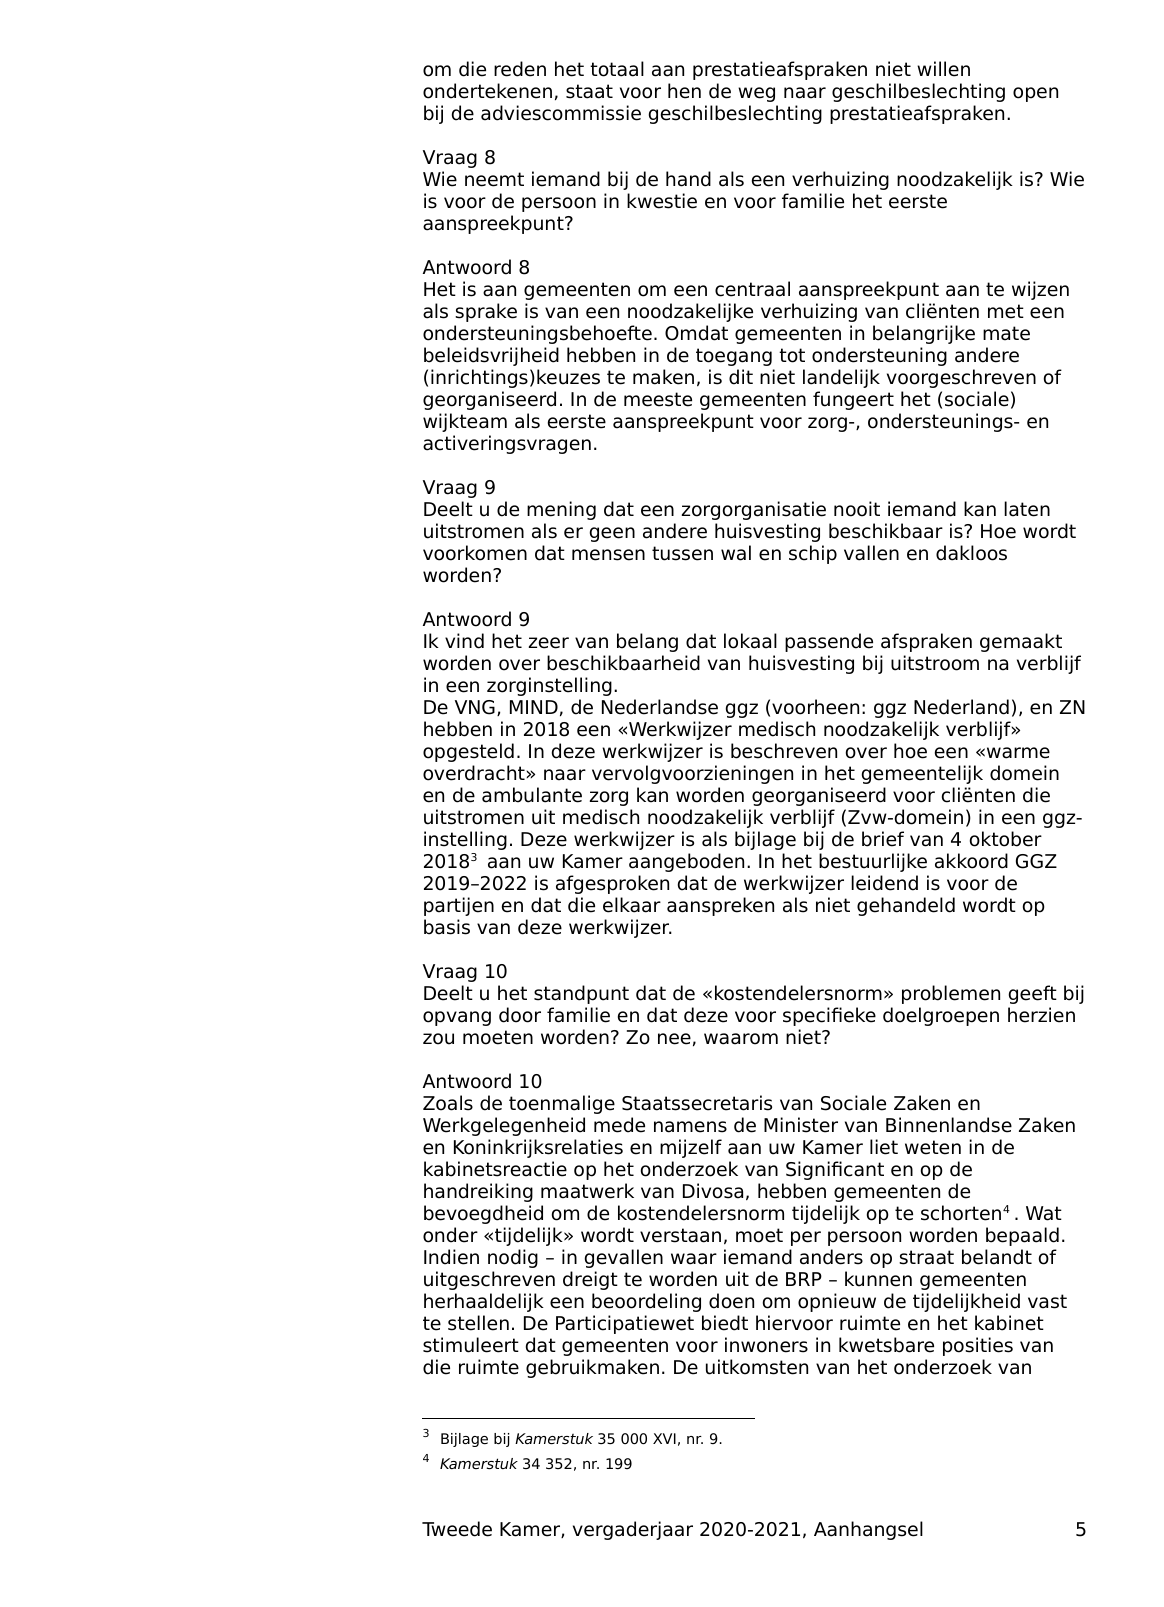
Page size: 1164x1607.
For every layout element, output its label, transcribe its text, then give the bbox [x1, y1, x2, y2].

text Antwoord 8 [422, 257, 1087, 279]
text Bijlage bij Kamerstuk 35 000 XVI, nr. 9. [422, 1427, 1087, 1449]
text Deelt u het standpunt dat de «kostendelersnorm» problemen geeft bij opvang door familie en dat deze voor specifieke doelgroepen herzien zou moeten worden? Zo nee, waarom niet? [422, 983, 1087, 1049]
text Vraag 8 [422, 147, 1087, 169]
text Het is aan gemeenten om een centraal aanspreekpunt aan te wijzen als sprake is van een noodzakelijke verhuizing van cliënten met een ondersteuningsbehoefte. Omdat gemeenten in belangrijke mate beleidsvrijheid hebben in de toegang tot ondersteuning andere (inrichtings)keuzes te maken, is dit niet landelijk voorgeschreven of georganiseerd. In de meeste gemeenten fungeert het (sociale) wijkteam als eerste aanspreekpunt voor zorg-, ondersteunings- en activeringsvragen. [422, 279, 1087, 455]
text Zoals de toenmalige Staatssecretaris van Sociale Zaken en Werkgelegenheid mede namens de Minister van Binnenlandse Zaken en Koninkrijksrelaties en mijzelf aan uw Kamer liet weten in de kabinetsreactie op het onderzoek van Significant en op de handreiking maatwerk van Divosa, hebben gemeenten de bevoegdheid om de kostendelersnorm tijdelijk op te schorten. Wat onder «tijdelijk» wordt verstaan, moet per persoon worden bepaald. Indien nodig – in gevallen waar iemand anders op straat belandt of uitgeschreven dreigt te worden uit de BRP – kunnen gemeenten herhaaldelijk een beoordeling doen om opnieuw de tijdelijkheid vast te stellen. De Participatiewet biedt hiervoor ruimte en het kabinet stimuleert dat gemeenten voor inwoners in kwetsbare posities van die ruimte gebruikmaken. De uitkomsten van het onderzoek van [422, 1093, 1087, 1379]
text Deelt u de mening dat een zorgorganisatie nooit iemand kan laten uitstromen als er geen andere huisvesting beschikbaar is? Hoe wordt voorkomen dat mensen tussen wal en schip vallen en dakloos worden? [422, 499, 1087, 587]
text om die reden het totaal aan prestatieafspraken niet willen ondertekenen, staat voor hen de weg naar geschilbeslechting open bij de adviescommissie geschilbeslechting prestatieafspraken. [422, 59, 1087, 125]
text Vraag 10 [422, 961, 1087, 983]
text Ik vind het zeer van belang dat lokaal passende afspraken gemaakt worden over beschikbaarheid van huisvesting bij uitstroom na verblijf in een zorginstelling. [422, 631, 1087, 697]
text Antwoord 9 [422, 609, 1087, 631]
text Vraag 9 [422, 477, 1087, 499]
text Kamerstuk 34 352, nr. 199 [422, 1452, 1087, 1474]
text De VNG, MIND, de Nederlandse ggz (voorheen: ggz Nederland), en ZN hebben in 2018 een «Werkwijzer medisch noodzakelijk verblijf» opgesteld. In deze werkwijzer is beschreven over hoe een «warme overdracht» naar vervolgvoorzieningen in het gemeentelijk domein en de ambulante zorg kan worden georganiseerd voor cliënten die uitstromen uit medisch noodzakelijk verblijf (Zvw-domein) in een ggz-instelling. Deze werkwijzer is als bijlage bij de brief van 4 oktober 2018 aan uw Kamer aangeboden. In het bestuurlijke akkoord GGZ 2019–2022 is afgesproken dat de werkwijzer leidend is voor de partijen en dat die elkaar aanspreken als niet gehandeld wordt op basis van deze werkwijzer. [422, 697, 1087, 939]
text Antwoord 10 [422, 1071, 1087, 1093]
text Wie neemt iemand bij de hand als een verhuizing noodzakelijk is? Wie is voor de persoon in kwestie en voor familie het eerste aanspreekpunt? [422, 169, 1087, 235]
